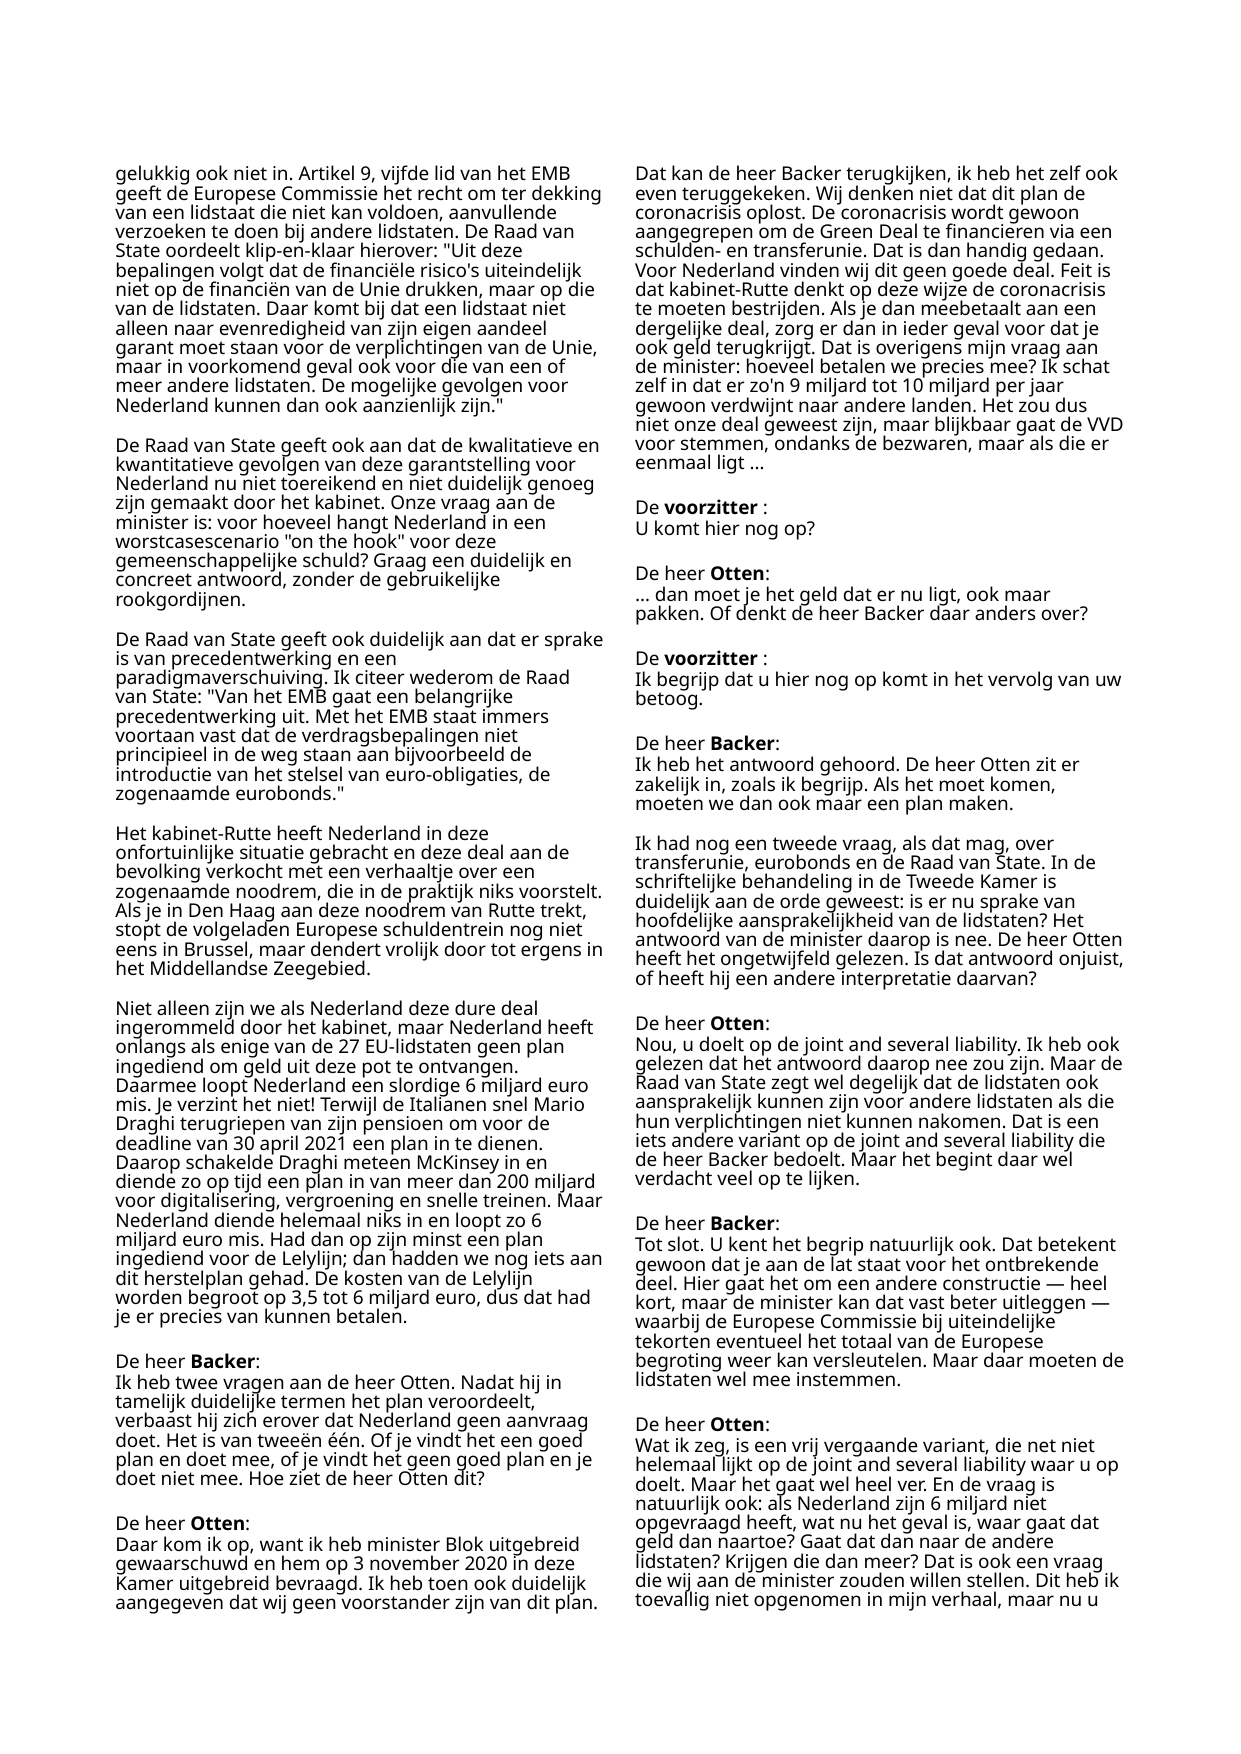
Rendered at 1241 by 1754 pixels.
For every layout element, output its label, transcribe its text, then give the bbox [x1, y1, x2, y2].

text Ik had nog een tweede vraag, als dat mag, over transferunie, eurobonds en de Raad van State. In de schriftelijke behandeling in de Tweede Kamer is duidelijk aan de orde geweest: is er nu sprake van hoofdelijke aansprakelijkheid van de lidstaten? Het antwoord van de minister daarop is nee. De heer Otten heeft het ongetwijfeld gelezen. Is dat antwoord onjuist, of heeft hij een andere interpretatie daarvan? [635, 835, 1125, 989]
text De voorzitter : [635, 494, 1125, 520]
text De heer Backer: [635, 731, 1125, 756]
text Wat ik zeg, is een vrij vergaande variant, die net niet helemaal lijkt op de joint and several liability waar u op doelt. Maar het gaat wel heel ver. En de vraag is natuurlijk ook: als Nederland zijn 6 miljard niet opgevraagd heeft, wat nu het geval is, waar gaat dat geld dan naartoe? Gaat dat dan naar de andere lidstaten? Krijgen die dan meer? Dat is ook een vraag die wij aan de minister zouden willen stellen. Dit heb ik toevallig niet opgenomen in mijn verhaal, maar nu u [635, 1437, 1125, 1610]
text De heer Otten: [635, 560, 1125, 586]
text De heer Otten: [635, 1010, 1125, 1036]
text Nou, u doelt op de joint and several liability. Ik heb ook gelezen dat het antwoord daarop nee zou zijn. Maar de Raad van State zegt wel degelijk dat de lidstaten ook aansprakelijk kunnen zijn voor andere lidstaten als die hun verplichtingen niet kunnen nakomen. Dat is een iets andere variant op de joint and several liability die de heer Backer bedoelt. Maar het begint daar wel verdacht veel op te lijken. [635, 1036, 1125, 1190]
text Dat kan de heer Backer terugkijken, ik heb het zelf ook even teruggekeken. Wij denken niet dat dit plan de coronacrisis oplost. De coronacrisis wordt gewoon aangegrepen om de Green Deal te financieren via een schulden- en transferunie. Dat is dan handig gedaan. Voor Nederland vinden wij dit geen goede deal. Feit is dat kabinet-Rutte denkt op deze wijze de coronacrisis te moeten bestrijden. Als je dan meebetaalt aan een dergelijke deal, zorg er dan in ieder geval voor dat je ook geld terugkrijgt. Dat is overigens mijn vraag aan de minister: hoeveel betalen we precies mee? Ik schat zelf in dat er zo'n 9 miljard tot 10 miljard per jaar gewoon verdwijnt naar andere landen. Het zou dus niet onze deal geweest zijn, maar blijkbaar gaat de VVD voor stemmen, ondanks de bezwaren, maar als die er eenmaal ligt … [635, 165, 1125, 474]
text De voorzitter : [635, 645, 1125, 671]
text gelukkig ook niet in. Artikel 9, vijfde lid van het EMB geeft de Europese Commissie het recht om ter dekking van een lidstaat die niet kan voldoen, aanvullende verzoeken te doen bij andere lidstaten. De Raad van State oordeelt klip-en-klaar hierover: "Uit deze bepalingen volgt dat de financiële risico's uiteindelijk niet op de financiën van de Unie drukken, maar op die van de lidstaten. Daar komt bij dat een lidstaat niet alleen naar evenredigheid van zijn eigen aandeel garant moet staan voor de verplichtingen van de Unie, maar in voorkomend geval ook voor die van een of meer andere lidstaten. De mogelijke gevolgen voor Nederland kunnen dan ook aanzienlijk zijn." [115, 165, 605, 416]
text Ik heb twee vragen aan de heer Otten. Nadat hij in tamelijk duidelijke termen het plan veroordeelt, verbaast hij zich erover dat Nederland geen aanvraag doet. Het is van tweeën één. Of je vindt het een goed plan en doet mee, of je vindt het geen goed plan en je doet niet mee. Hoe ziet de heer Otten dit? [115, 1374, 605, 1489]
text De Raad van State geeft ook duidelijk aan dat er sprake is van precedentwerking en een paradigmaverschuiving. Ik citeer wederom de Raad van State: "Van het EMB gaat een belangrijke precedentwerking uit. Met het EMB staat immers voortaan vast dat de verdragsbepalingen niet principieel in de weg staan aan bijvoorbeeld de introductie van het stelsel van euro-obligaties, de zogenaamde eurobonds." [115, 631, 605, 804]
text De heer Otten: [635, 1411, 1125, 1437]
text Tot slot. U kent het begrip natuurlijk ook. Dat betekent gewoon dat je aan de lat staat voor het ontbrekende deel. Hier gaat het om een andere constructie — heel kort, maar de minister kan dat vast beter uitleggen — waarbij de Europese Commissie bij uiteindelijke tekorten eventueel het totaal van de Europese begroting weer kan versleutelen. Maar daar moeten de lidstaten wel mee instemmen. [635, 1236, 1125, 1390]
text Daar kom ik op, want ik heb minister Blok uitgebreid gewaarschuwd en hem op 3 november 2020 in deze Kamer uitgebreid bevraagd. Ik heb toen ook duidelijk aangegeven dat wij geen voorstander zijn van dit plan. [115, 1536, 605, 1613]
text U komt hier nog op? [635, 520, 1125, 539]
text De heer Backer: [635, 1211, 1125, 1236]
text Niet alleen zijn we als Nederland deze dure deal ingerommeld door het kabinet, maar Nederland heeft onlangs als enige van de 27 EU-lidstaten geen plan ingediend om geld uit deze pot te ontvangen. Daarmee loopt Nederland een slordige 6 miljard euro mis. Je verzint het niet! Terwijl de Italianen snel Mario Draghi terugriepen van zijn pensioen om voor de deadline van 30 april 2021 een plan in te dienen. Daarop schakelde Draghi meteen McKinsey in en diende zo op tijd een plan in van meer dan 200 miljard voor digitalisering, vergroening en snelle treinen. Maar Nederland diende helemaal niks in en loopt zo 6 miljard euro mis. Had dan op zijn minst een plan ingediend voor de Lelylijn; dan hadden we nog iets aan dit herstelplan gehad. De kosten van de Lelylijn worden begroot op 3,5 tot 6 miljard euro, dus dat had je er precies van kunnen betalen. [115, 1000, 605, 1327]
text De heer Backer: [115, 1348, 605, 1374]
text De Raad van State geeft ook aan dat de kwalitatieve en kwantitatieve gevolgen van deze garantstelling voor Nederland nu niet toereikend en niet duidelijk genoeg zijn gemaakt door het kabinet. Onze vraag aan de minister is: voor hoeveel hangt Nederland in een worstcasescenario "on the hook" voor deze gemeenschappelijke schuld? Graag een duidelijk en concreet antwoord, zonder de gebruikelijke rookgordijnen. [115, 437, 605, 610]
text De heer Otten: [115, 1510, 605, 1536]
text … dan moet je het geld dat er nu ligt, ook maar pakken. Of denkt de heer Backer daar anders over? [635, 586, 1125, 624]
text Ik heb het antwoord gehoord. De heer Otten zit er zakelijk in, zoals ik begrijp. Als het moet komen, moeten we dan ook maar een plan maken. [635, 756, 1125, 814]
text Ik begrijp dat u hier nog op komt in het vervolg van uw betoog. [635, 671, 1125, 710]
text Het kabinet-Rutte heeft Nederland in deze onfortuinlijke situatie gebracht en deze deal aan de bevolking verkocht met een verhaaltje over een zogenaamde noodrem, die in de praktijk niks voorstelt. Als je in Den Haag aan deze noodrem van Rutte trekt, stopt de volgeladen Europese schuldentrein nog niet eens in Brussel, maar dendert vrolijk door tot ergens in het Middellandse Zeegebied. [115, 825, 605, 979]
